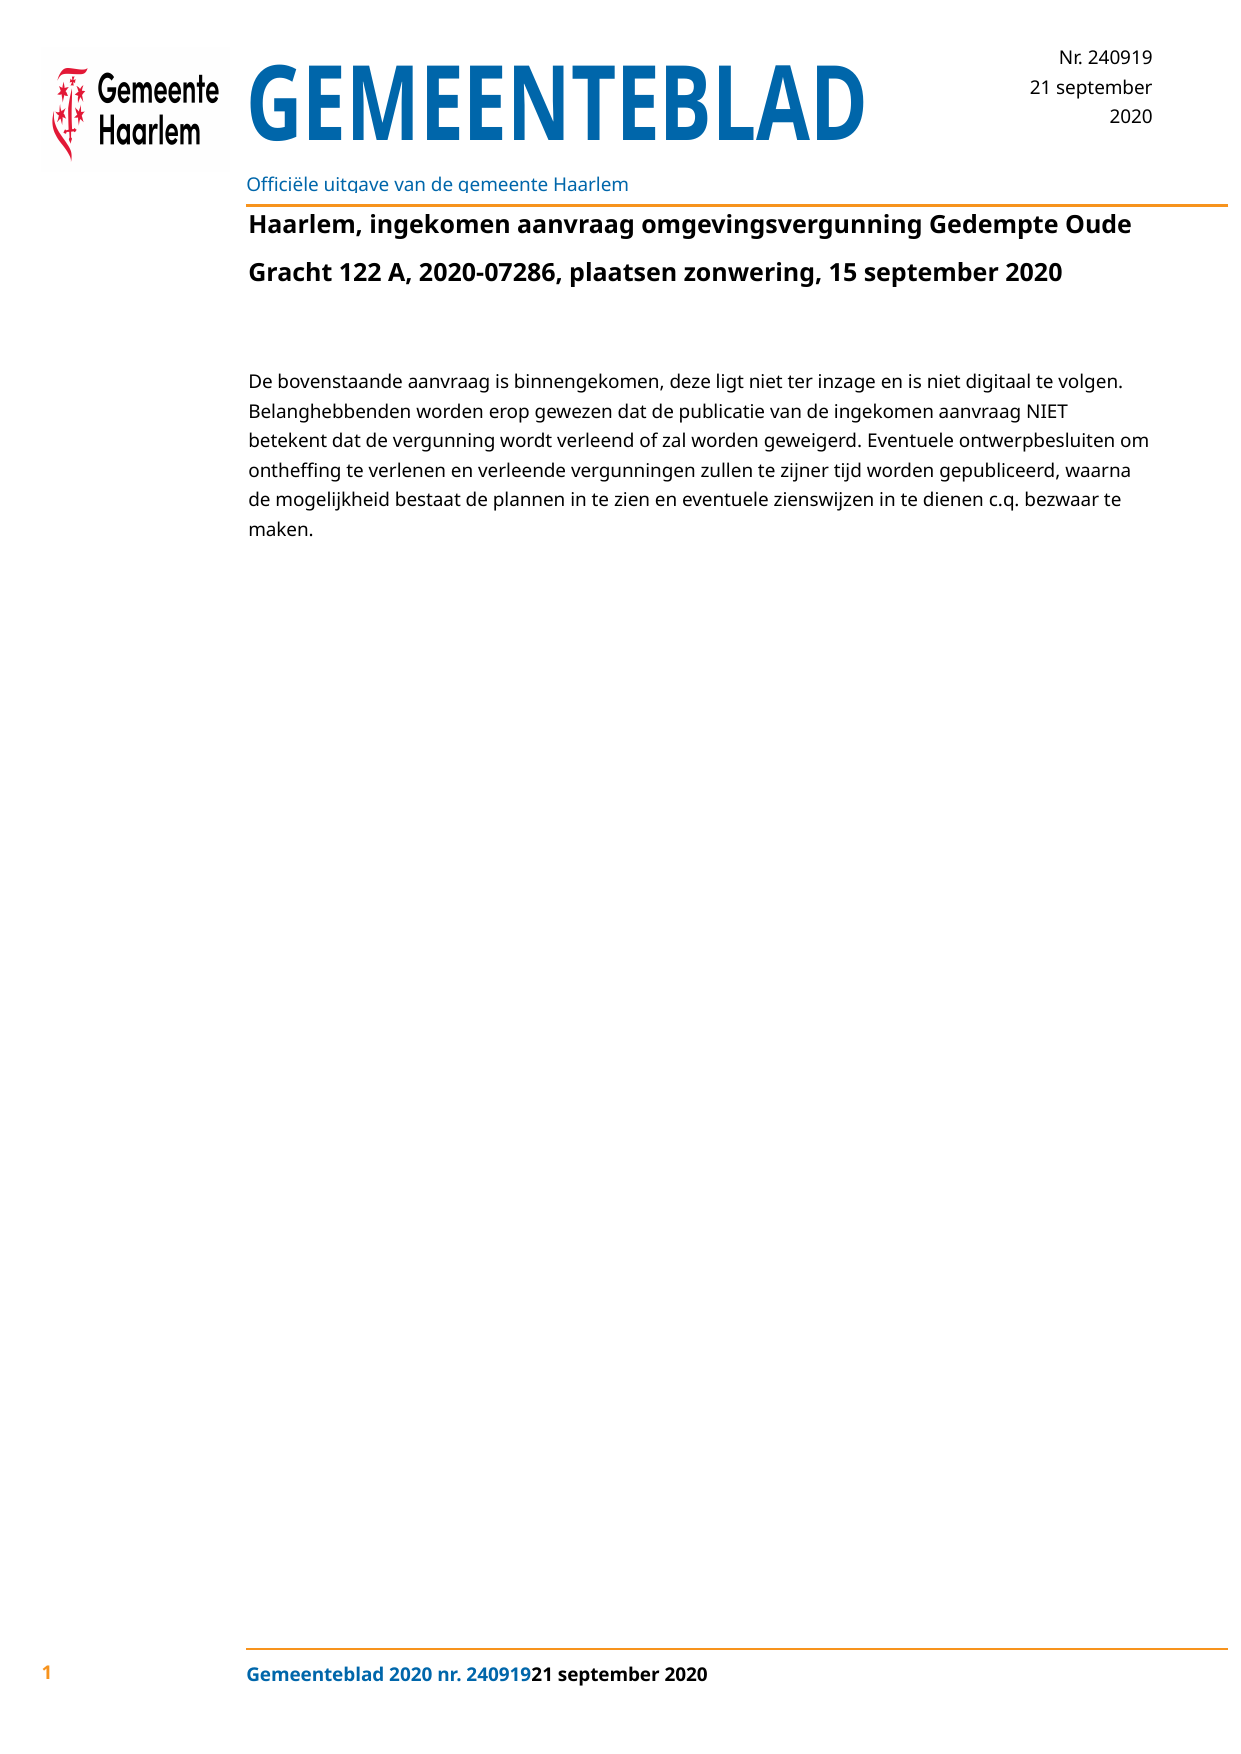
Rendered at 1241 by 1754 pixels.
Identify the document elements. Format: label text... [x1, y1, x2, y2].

picture [41, 47, 231, 172]
text De bovenstaande aanvraag is binnengekomen, deze ligt niet ter inzage en is niet digitaal te volgen. Belanghebbenden worden erop gewezen dat de publicatie van de ingekomen aanvraag NIET betekent dat de vergunning wordt verleend of zal worden geweigerd. Eventuele ontwerpbesluiten om ontheffing te verlenen en verleende vergunningen zullen te zijner tijd worden gepubliceerd, waarna de mogelijkheid bestaat de plannen in te zien en eventuele zienswijzen in te dienen c.q. bezwaar te maken. [248, 368, 1152, 542]
text Haarlem, ingekomen aanvraag omgevingsvergunning Gedempte Oude Gracht 122 A, 2020-07286, plaatsen zonwering, 15 september 2020 [248, 207, 1152, 288]
